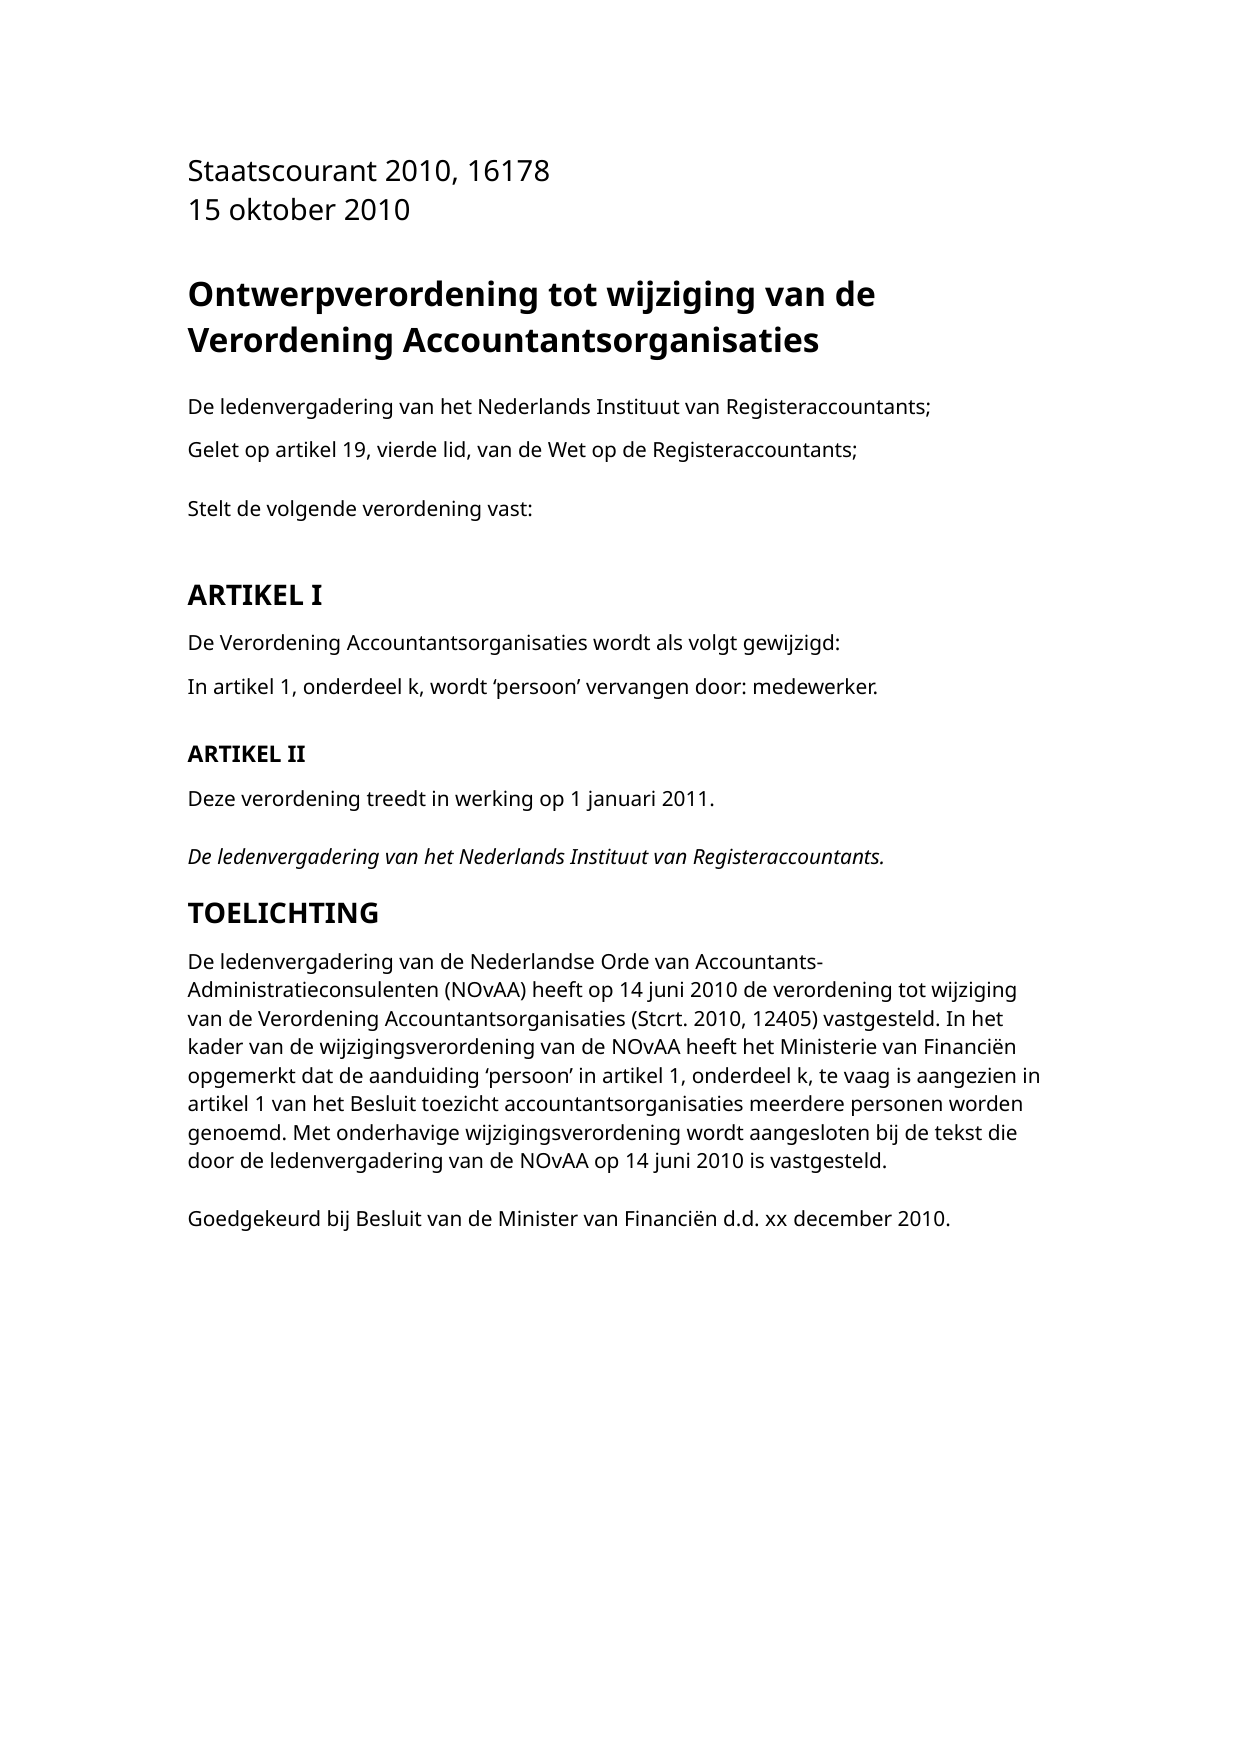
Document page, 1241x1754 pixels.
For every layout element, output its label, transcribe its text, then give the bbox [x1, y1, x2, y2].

text Goedgekeurd bij Besluit van de Minister van Financiën d.d. xx december 2010. [187, 1204, 1053, 1232]
text In artikel 1, onderdeel k, wordt ‘persoon’ vervangen door: medewerker. [187, 672, 1053, 700]
subtitle Ontwerpverordening tot wijziging van de Verordening Accountantsorganisaties [187, 271, 1053, 362]
text De Verordening Accountantsorganisaties wordt als volgt gewijzigd: [187, 628, 1053, 657]
text Staatscourant 2010, 16178 [187, 150, 1053, 190]
text Stelt de volgende verordening vast: [187, 494, 1053, 522]
text Deze verordening treedt in werking op 1 januari 2011. [187, 784, 1053, 812]
text Gelet op artikel 19, vierde lid, van de Wet op de Registeraccountants; [187, 435, 1053, 464]
text De ledenvergadering van het Nederlands Instituut van Registeraccountants. [187, 842, 1053, 871]
subtitle TOELICHTING [187, 893, 1053, 932]
subtitle ARTIKEL I [187, 575, 1053, 613]
text De ledenvergadering van de Nederlandse Orde van Accountants-Administratieconsulenten (NOvAA) heeft op 14 juni 2010 de verordening tot wijziging van de Verordening Accountantsorganisaties (Stcrt. 2010, 12405) vastgesteld. In het kader van de wijzigingsverordening van de NOvAA heeft het Ministerie van Financiën opgemerkt dat de aanduiding ‘persoon’ in artikel 1, onderdeel k, te vaag is aangezien in artikel 1 van het Besluit toezicht accountantsorganisaties meerdere personen worden genoemd. Met onderhavige wijzigingsverordening wordt aangesloten bij de tekst die door de ledenvergadering van de NOvAA op 14 juni 2010 is vastgesteld. [187, 947, 1053, 1174]
text De ledenvergadering van het Nederlands Instituut van Registeraccountants; [187, 392, 1053, 420]
subtitle ARTIKEL II [187, 738, 1053, 769]
text 15 oktober 2010 [187, 190, 1053, 229]
